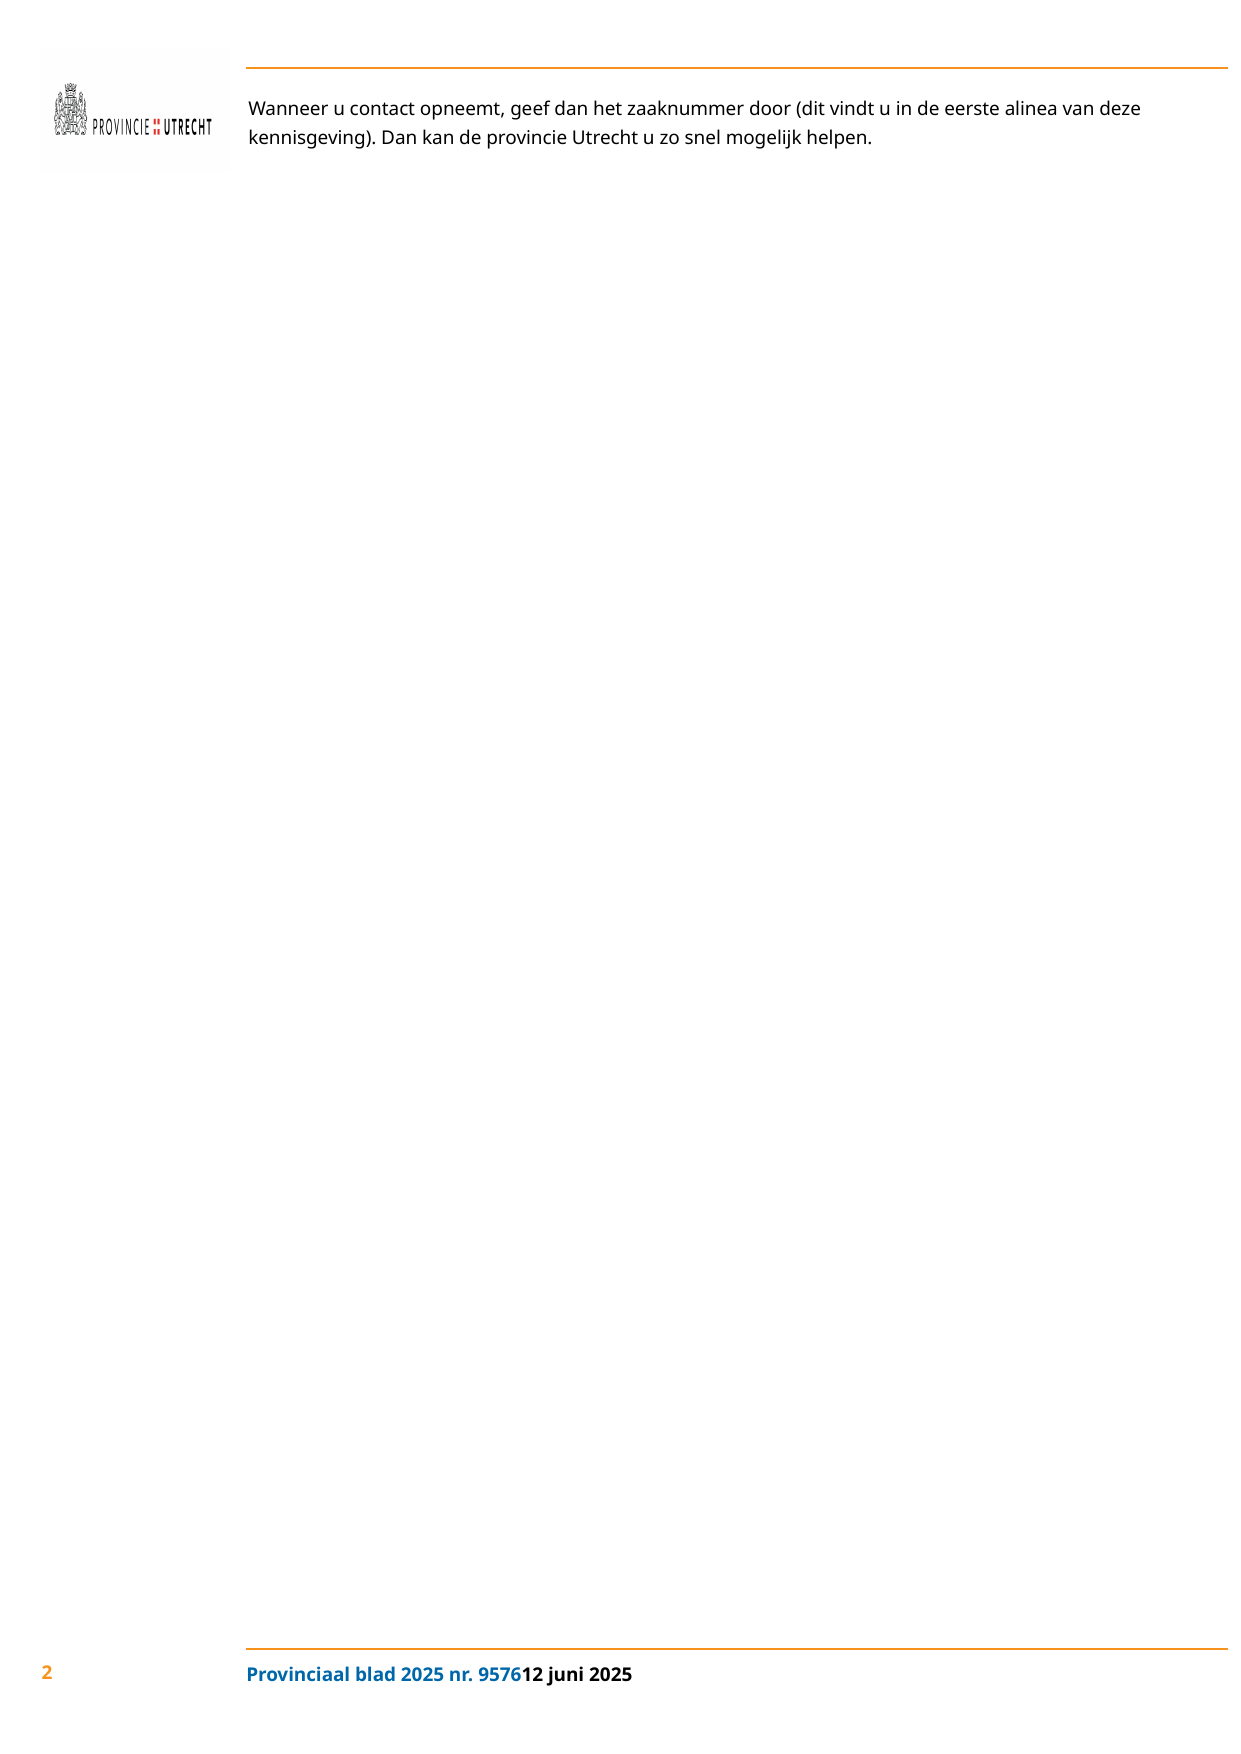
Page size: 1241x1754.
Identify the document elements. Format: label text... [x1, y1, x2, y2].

text Wanneer u contact opneemt, geef dan het zaaknummer door (dit vindt u in de eerste alinea van deze kennisgeving). Dan kan de provincie Utrecht u zo snel mogelijk helpen. [248, 95, 1152, 150]
picture [41, 47, 231, 172]
